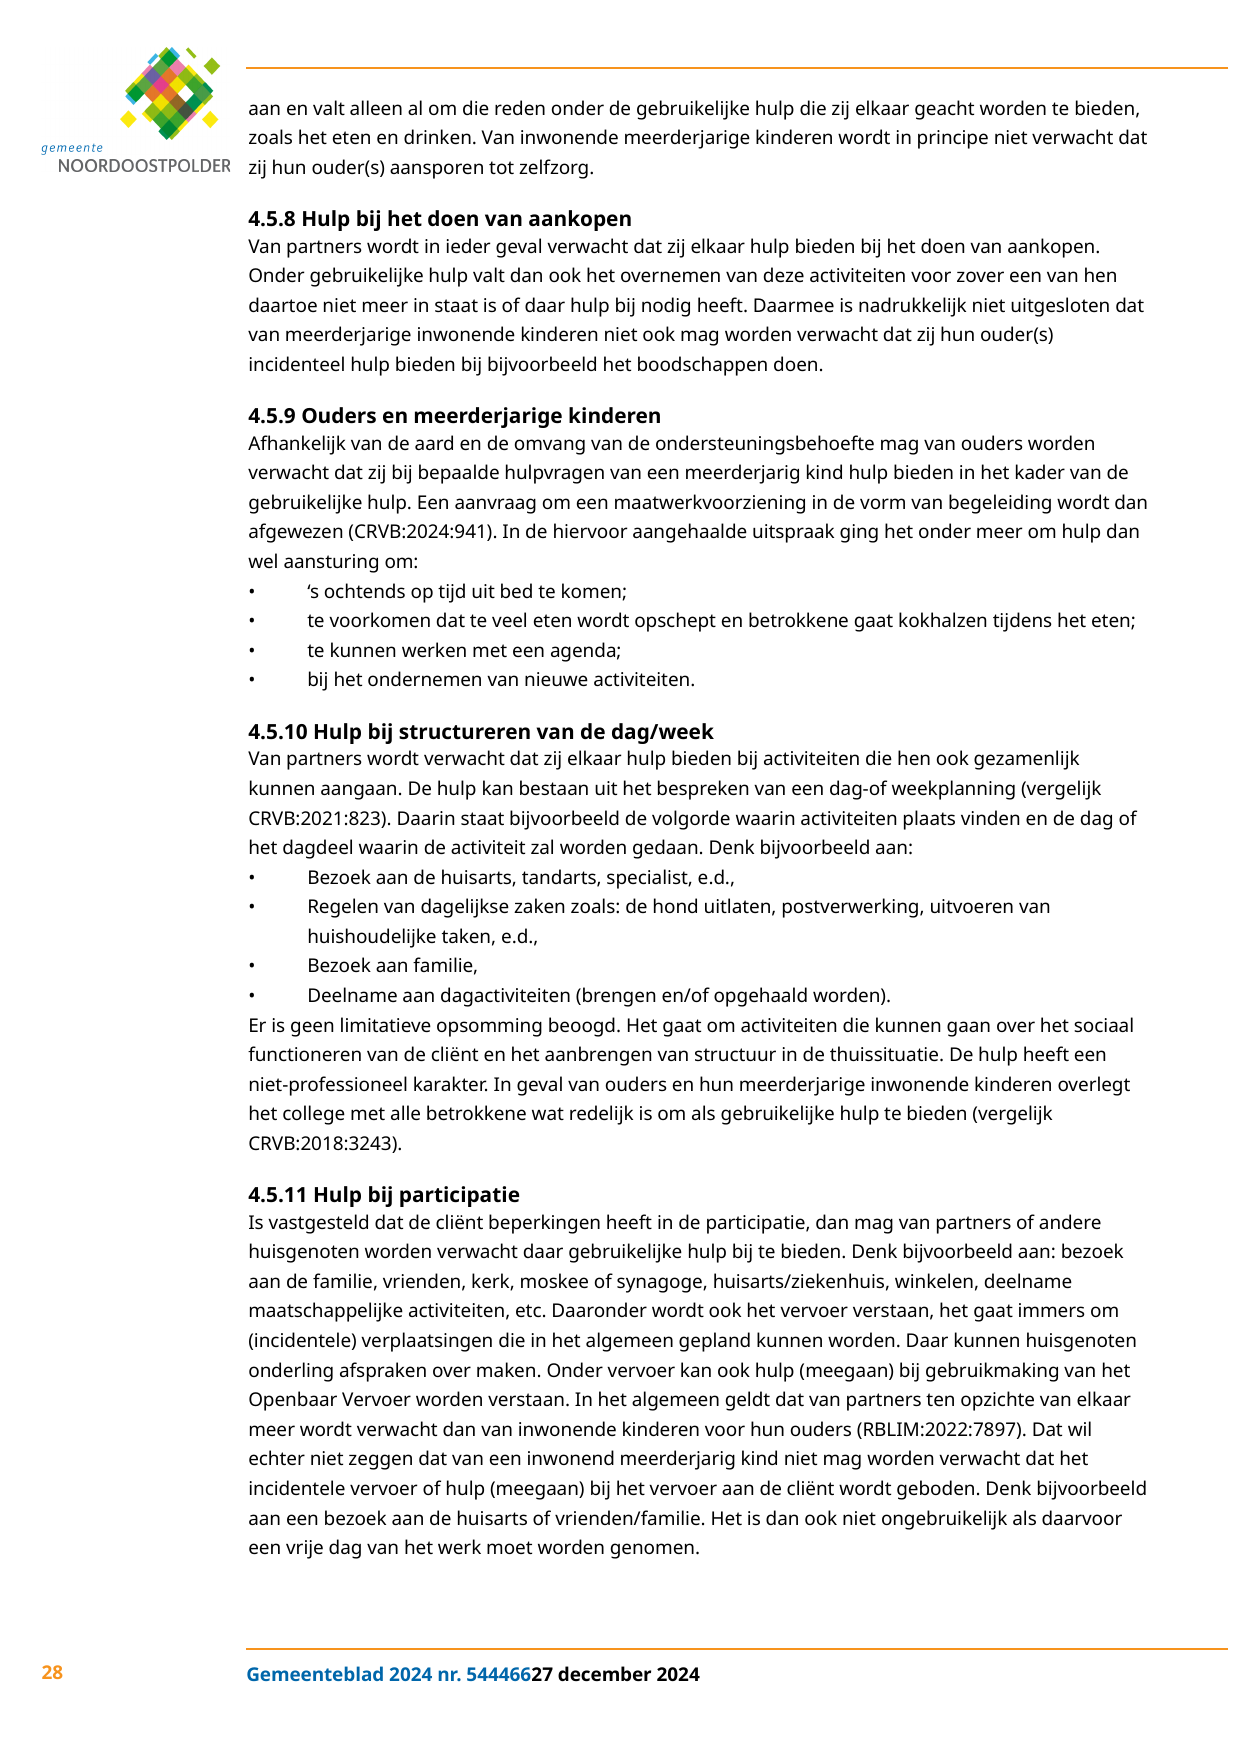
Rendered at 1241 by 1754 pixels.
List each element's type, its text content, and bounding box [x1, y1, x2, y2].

picture [41, 47, 231, 172]
text Is vastgesteld dat de cliënt beperkingen heeft in de participatie, dan mag van partners of andere huisgenoten worden verwacht daar gebruikelijke hulp bij te bieden. Denk bijvoorbeeld aan: bezoek aan de familie, vrienden, kerk, moskee of synagoge, huisarts/ziekenhuis, winkelen, deelname maatschappelijke activiteiten, etc. Daaronder wordt ook het vervoer verstaan, het gaat immers om (incidentele) verplaatsingen die in het algemeen gepland kunnen worden. Daar kunnen huisgenoten onderling afspraken over maken. Onder vervoer kan ook hulp (meegaan) bij gebruikmaking van het Openbaar Vervoer worden verstaan. In het algemeen geldt dat van partners ten opzichte van elkaar meer wordt verwacht dan van inwonende kinderen voor hun ouders (RBLIM:2022:7897). Dat wil echter niet zeggen dat van een inwonend meerderjarig kind niet mag worden verwacht dat het incidentele vervoer of hulp (meegaan) bij het vervoer aan de cliënt wordt geboden. Denk bijvoorbeeld aan een bezoek aan de huisarts of vrienden/familie. Het is dan ook niet ongebruikelijk als daarvoor een vrije dag van het werk moet worden genomen. [248, 1209, 1152, 1560]
list Deelname aan dagactiviteiten (brengen en/of opgehaald worden). [248, 982, 1152, 1008]
text Afhankelijk van de aard en de omvang van de ondersteuningsbehoefte mag van ouders worden verwacht dat zij bij bepaalde hulpvragen van een meerderjarig kind hulp bieden in het kader van de gebruikelijke hulp. Een aanvraag om een maatwerkvoorziening in de vorm van begeleiding wordt dan afgewezen (CRVB:2024:941). In de hiervoor aangehaalde uitspraak ging het onder meer om hulp dan wel aansturing om: [248, 430, 1152, 574]
text 4.5.10 Hulp bij structureren van de dag/week [248, 717, 1152, 746]
text Er is geen limitatieve opsomming beoogd. Het gaat om activiteiten die kunnen gaan over het sociaal functioneren van de cliënt en het aanbrengen van structuur in de thuissituatie. De hulp heeft een niet-professioneel karakter. In geval van ouders en hun meerderjarige inwonende kinderen overlegt het college met alle betrokkene wat redelijk is om als gebruikelijke hulp te bieden (vergelijk CRVB:2018:3243). [248, 1012, 1152, 1156]
list te kunnen werken met een agenda; [248, 637, 1152, 663]
list bij het ondernemen van nieuwe activiteiten. [248, 667, 1152, 692]
text 4.5.9 Ouders en meerderjarige kinderen [248, 402, 1152, 430]
list Bezoek aan de huisarts, tandarts, specialist, e.d., [248, 864, 1152, 889]
text aan en valt alleen al om die reden onder de gebruikelijke hulp die zij elkaar geacht worden te bieden, zoals het eten en drinken. Van inwonende meerderjarige kinderen wordt in principe niet verwacht dat zij hun ouder(s) aansporen tot zelfzorg. [248, 95, 1152, 180]
text Van partners wordt verwacht dat zij elkaar hulp bieden bij activiteiten die hen ook gezamenlijk kunnen aangaan. De hulp kan bestaan uit het bespreken van een dag-of weekplanning (vergelijk CRVB:2021:823). Daarin staat bijvoorbeeld de volgorde waarin activiteiten plaats vinden en de dag of het dagdeel waarin de activiteit zal worden gedaan. Denk bijvoorbeeld aan: [248, 746, 1152, 860]
text Van partners wordt in ieder geval verwacht dat zij elkaar hulp bieden bij het doen van aankopen. Onder gebruikelijke hulp valt dan ook het overnemen van deze activiteiten voor zover een van hen daartoe niet meer in staat is of daar hulp bij nodig heeft. Daarmee is nadrukkelijk niet uitgesloten dat van meerderjarige inwonende kinderen niet ook mag worden verwacht dat zij hun ouder(s) incidenteel hulp bieden bij bijvoorbeeld het boodschappen doen. [248, 233, 1152, 377]
list te voorkomen dat te veel eten wordt opschept en betrokkene gaat kokhalzen tijdens het eten; [248, 607, 1152, 633]
list Regelen van dagelijkse zaken zoals: de hond uitlaten, postverwerking, uitvoeren van huishoudelijke taken, e.d., [248, 893, 1152, 949]
text 4.5.11 Hulp bij participatie [248, 1181, 1152, 1209]
list ‘s ochtends op tijd uit bed te komen; [248, 578, 1152, 604]
list Bezoek aan familie, [248, 953, 1152, 978]
text 4.5.8 Hulp bij het doen van aankopen [248, 204, 1152, 233]
